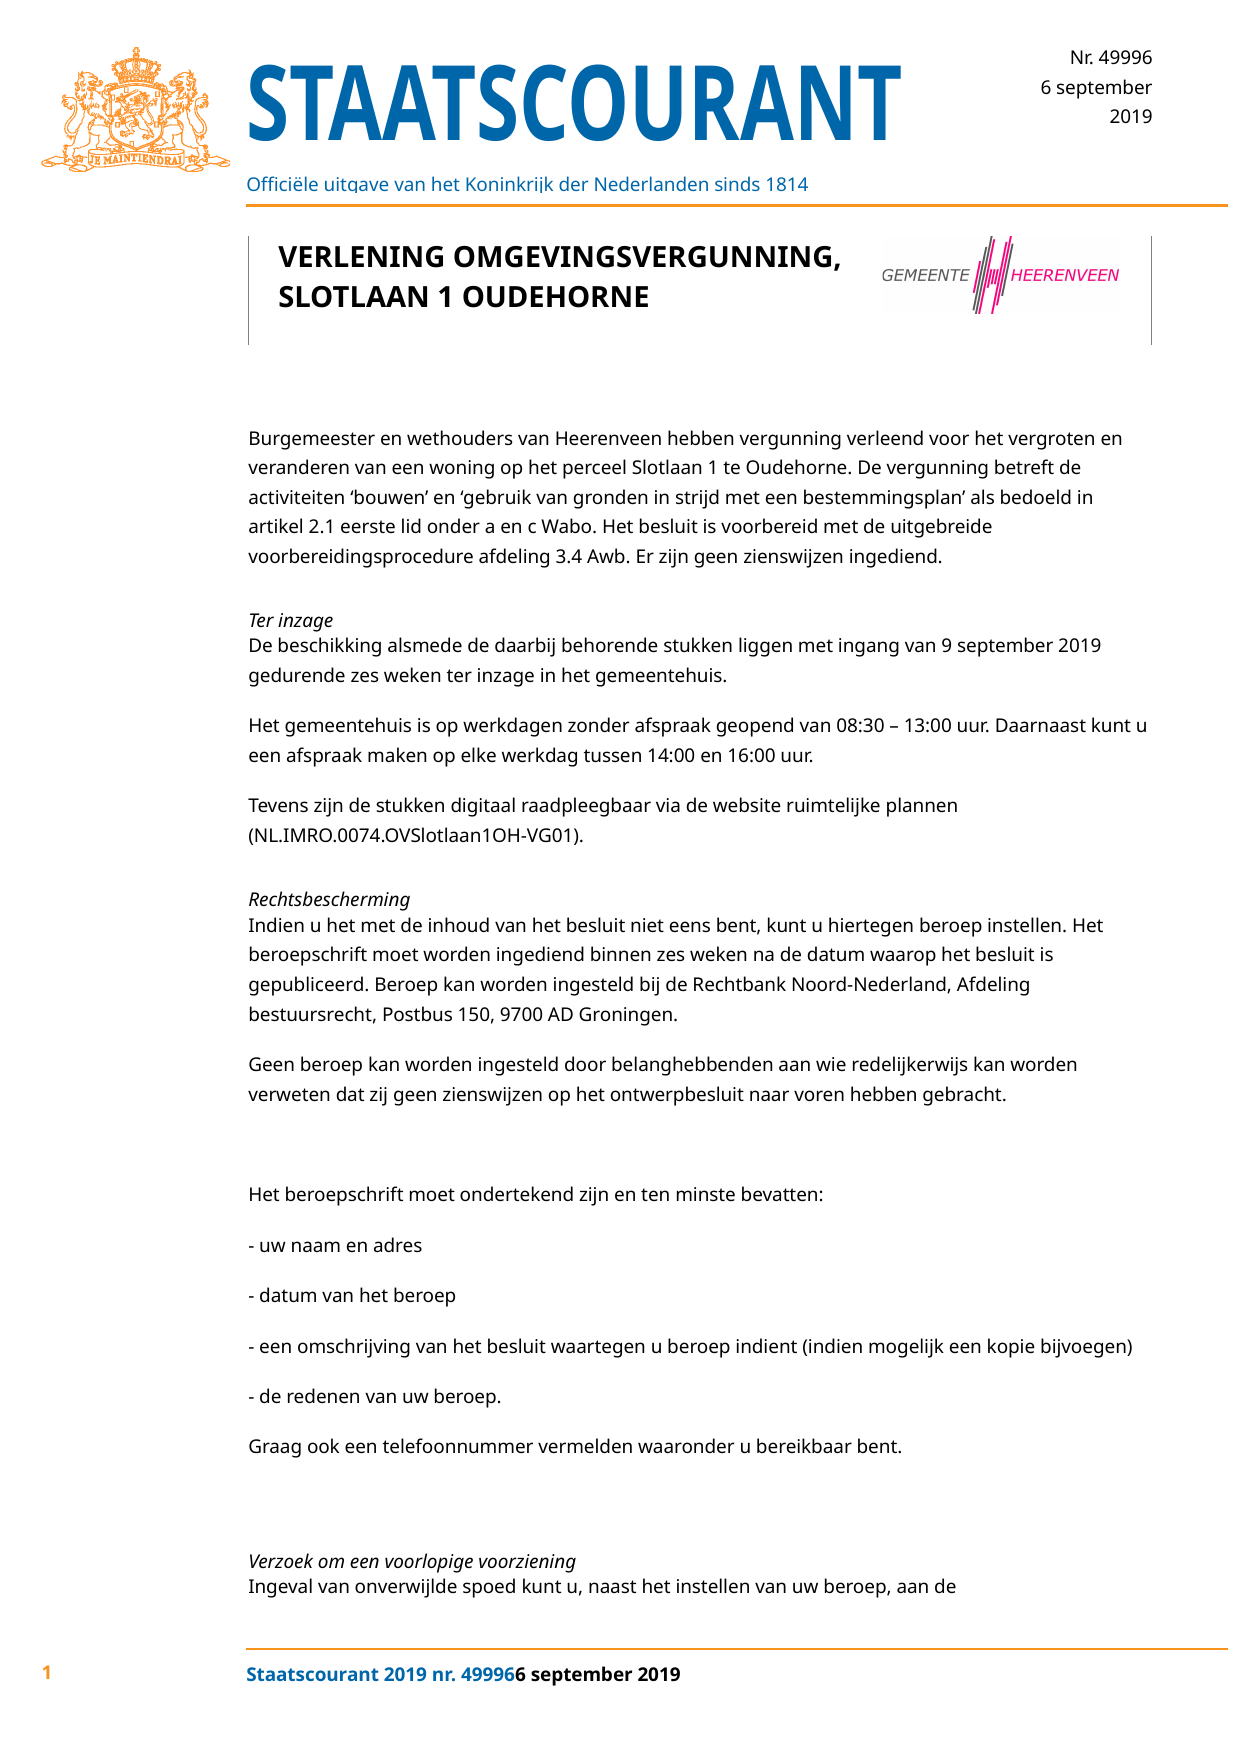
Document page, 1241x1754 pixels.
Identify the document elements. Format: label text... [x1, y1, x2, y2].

text Tevens zijn de stukken digitaal raadpleegbaar via de website ruimtelijke plannen (NL.IMRO.0074.OVSlotlaan1OH-VG01). [248, 793, 1152, 848]
table_header VERLENING OMGEVINGSVERGUNNING, SLOTLAAN 1 OUDEHORNE [249, 236, 850, 345]
text Het beroepschrift moet ondertekend zijn en ten minste bevatten: [248, 1182, 1152, 1207]
text Burgemeester en wethouders van Heerenveen hebben vergunning verleend voor het vergroten en veranderen van een woning op het perceel Slotlaan 1 te Oudehorne. De vergunning betreft de activiteiten ‘bouwen’ en ‘gebruik van gronden in strijd met een bestemmingsplan’ als bedoeld in artikel 2.1 eerste lid onder a en c Wabo. Het besluit is voorbereid met de uitgebreide voorbereidingsprocedure afdeling 3.4 Awb. Er zijn geen zienswijzen ingediend. [248, 425, 1152, 569]
picture [882, 236, 1119, 314]
text - uw naam en adres [248, 1232, 1152, 1258]
text - de redenen van uw beroep. [248, 1383, 1152, 1409]
text Geen beroep kan worden ingesteld door belanghebbenden aan wie redelijkerwijs kan worden verweten dat zij geen zienswijzen op het ontwerpbesluit naar voren hebben gebracht. [248, 1051, 1152, 1106]
text Graag ook een telefoonnummer vermelden waaronder u bereikbaar bent. [248, 1434, 1152, 1459]
text Ter inzage [248, 607, 1152, 633]
picture [41, 47, 231, 172]
table_header [850, 236, 1151, 345]
text Verzoek om een voorlopige voorziening [248, 1548, 1152, 1574]
text - datum van het beroep [248, 1282, 1152, 1308]
text - een omschrijving van het besluit waartegen u beroep indient (indien mogelijk een kopie bijvoegen) [248, 1333, 1152, 1358]
text Het gemeentehuis is op werkdagen zonder afspraak geopend van 08:30 – 13:00 uur. Daarnaast kunt u een afspraak maken op elke werkdag tussen 14:00 en 16:00 uur. [248, 713, 1152, 768]
text Indien u het met de inhoud van het besluit niet eens bent, kunt u hiertegen beroep instellen. Het beroepschrift moet worden ingediend binnen zes weken na de datum waarop het besluit is gepubliceerd. Beroep kan worden ingesteld bij de Rechtbank Noord-Nederland, Afdeling bestuursrecht, Postbus 150, 9700 AD Groningen. [248, 912, 1152, 1026]
text Ingeval van onverwijlde spoed kunt u, naast het instellen van uw beroep, aan de [248, 1574, 1152, 1599]
text De beschikking alsmede de daarbij behorende stukken liggen met ingang van 9 september 2019 gedurende zes weken ter inzage in het gemeentehuis. [248, 633, 1152, 688]
text Rechtsbescherming [248, 886, 1152, 912]
